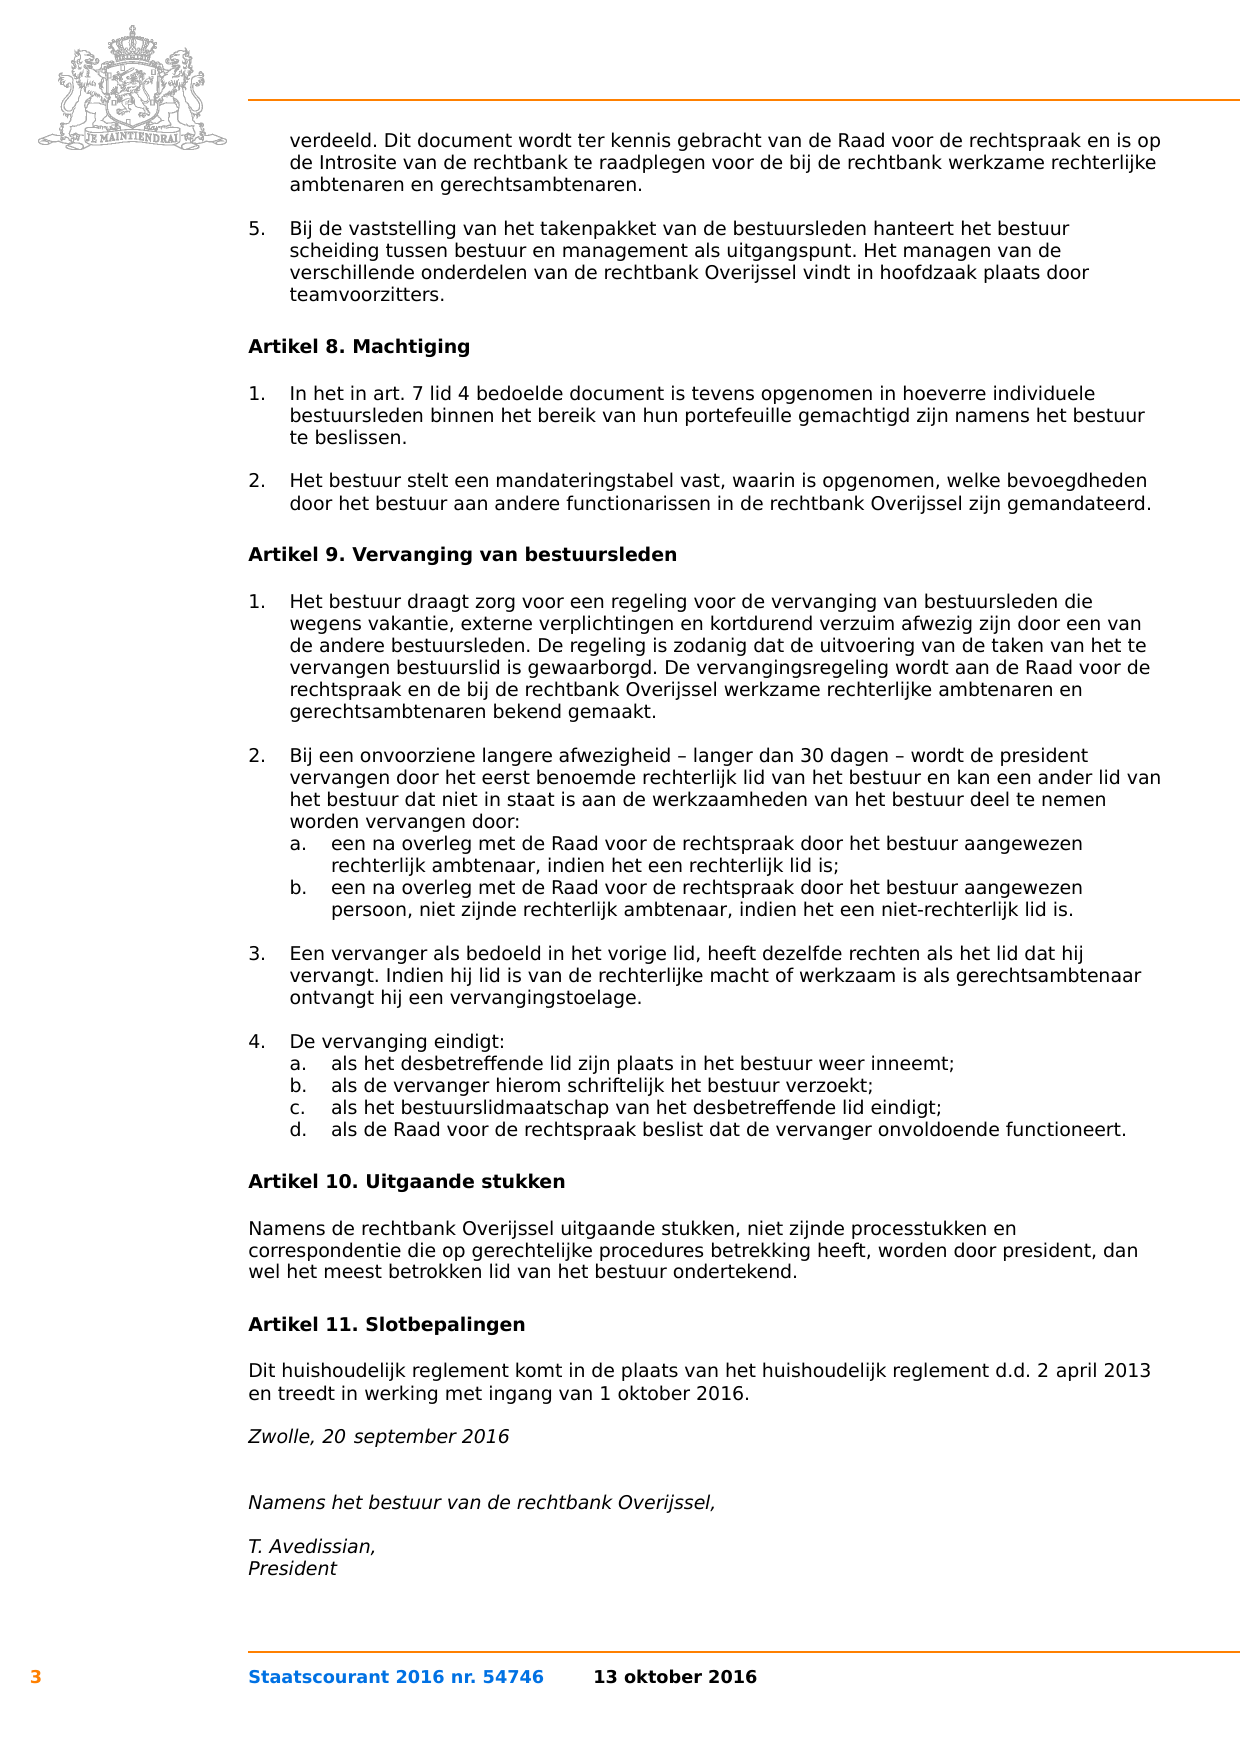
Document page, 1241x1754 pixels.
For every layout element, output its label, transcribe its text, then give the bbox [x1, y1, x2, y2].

text 2. Bij een onvoorziene langere afwezigheid – langer dan 30 dagen – wordt de president vervangen door het eerst benoemde rechterlijk lid van het bestuur en kan een ander lid van het bestuur dat niet in staat is aan de werkzaamheden van het bestuur deel te nemen worden vervangen door: [248, 745, 1163, 833]
text Namens het bestuur van de rechtbank Overijssel, T. Avedissian, President [248, 1470, 1163, 1580]
text a. als het desbetreffende lid zijn plaats in het bestuur weer inneemt; [289, 1053, 1163, 1074]
text 3. Een vervanger als bedoeld in het vorige lid, heeft dezelfde rechten als het lid dat hij vervangt. Indien hij lid is van de rechterlijke macht of werkzaam is als gerechtsambtenaar ontvangt hij een vervangingstoelage. [248, 943, 1163, 1009]
subtitle Artikel 9. Vervanging van bestuursleden [248, 544, 1163, 566]
text Zwolle, 20 september 2016 [248, 1426, 1163, 1448]
picture [38, 25, 227, 150]
text 1. In het in art. 7 lid 4 bedoelde document is tevens opgenomen in hoeverre individuele bestuursleden binnen het bereik van hun portefeuille gemachtigd zijn namens het bestuur te beslissen. [248, 383, 1163, 448]
subtitle Artikel 10. Uitgaande stukken [248, 1171, 1163, 1192]
text Dit huishoudelijk reglement komt in de plaats van het huishoudelijk reglement d.d. 2 april 2013 en treedt in werking met ingang van 1 oktober 2016. [248, 1360, 1163, 1404]
text Namens de rechtbank Overijssel uitgaande stukken, niet zijnde processtukken en correspondentie die op gerechtelijke procedures betrekking heeft, worden door president, dan wel het meest betrokken lid van het bestuur ondertekend. [248, 1217, 1163, 1283]
text 2. Het bestuur stelt een mandateringstabel vast, waarin is opgenomen, welke bevoegdheden door het bestuur aan andere functionarissen in de rechtbank Overijssel zijn gemandateerd. [248, 470, 1163, 514]
text 1. Het bestuur draagt zorg voor een regeling voor de vervanging van bestuursleden die wegens vakantie, externe verplichtingen en kortdurend verzuim afwezig zijn door een van de andere bestuursleden. De regeling is zodanig dat de uitvoering van de taken van het te vervangen bestuurslid is gewaarborgd. De vervangingsregeling wordt aan de Raad voor de rechtspraak en de bij de rechtbank Overijssel werkzame rechterlijke ambtenaren en gerechtsambtenaren bekend gemaakt. [248, 591, 1163, 723]
subtitle Artikel 11. Slotbepalingen [248, 1313, 1163, 1335]
subtitle Artikel 8. Machtiging [248, 336, 1163, 358]
text a. een na overleg met de Raad voor de rechtspraak door het bestuur aangewezen rechterlijk ambtenaar, indien het een rechterlijk lid is; [289, 833, 1163, 877]
text 4. De vervanging eindigt: [248, 1031, 1163, 1053]
text c. als het bestuurslidmaatschap van het desbetreffende lid eindigt; [289, 1097, 1163, 1118]
text b. een na overleg met de Raad voor de rechtspraak door het bestuur aangewezen persoon, niet zijnde rechterlijk ambtenaar, indien het een niet-rechterlijk lid is. [289, 877, 1163, 921]
text verdeeld. Dit document wordt ter kennis gebracht van de Raad voor de rechtspraak en is op de Introsite van de rechtbank te raadplegen voor de bij de rechtbank werkzame rechterlijke ambtenaren en gerechtsambtenaren. [248, 130, 1163, 196]
text d. als de Raad voor de rechtspraak beslist dat de vervanger onvoldoende functioneert. [289, 1118, 1163, 1141]
text 5. Bij de vaststelling van het takenpakket van de bestuursleden hanteert het bestuur scheiding tussen bestuur en management als uitgangspunt. Het managen van de verschillende onderdelen van de rechtbank Overijssel vindt in hoofdzaak plaats door teamvoorzitters. [248, 218, 1163, 306]
text b. als de vervanger hierom schriftelijk het bestuur verzoekt; [289, 1074, 1163, 1097]
